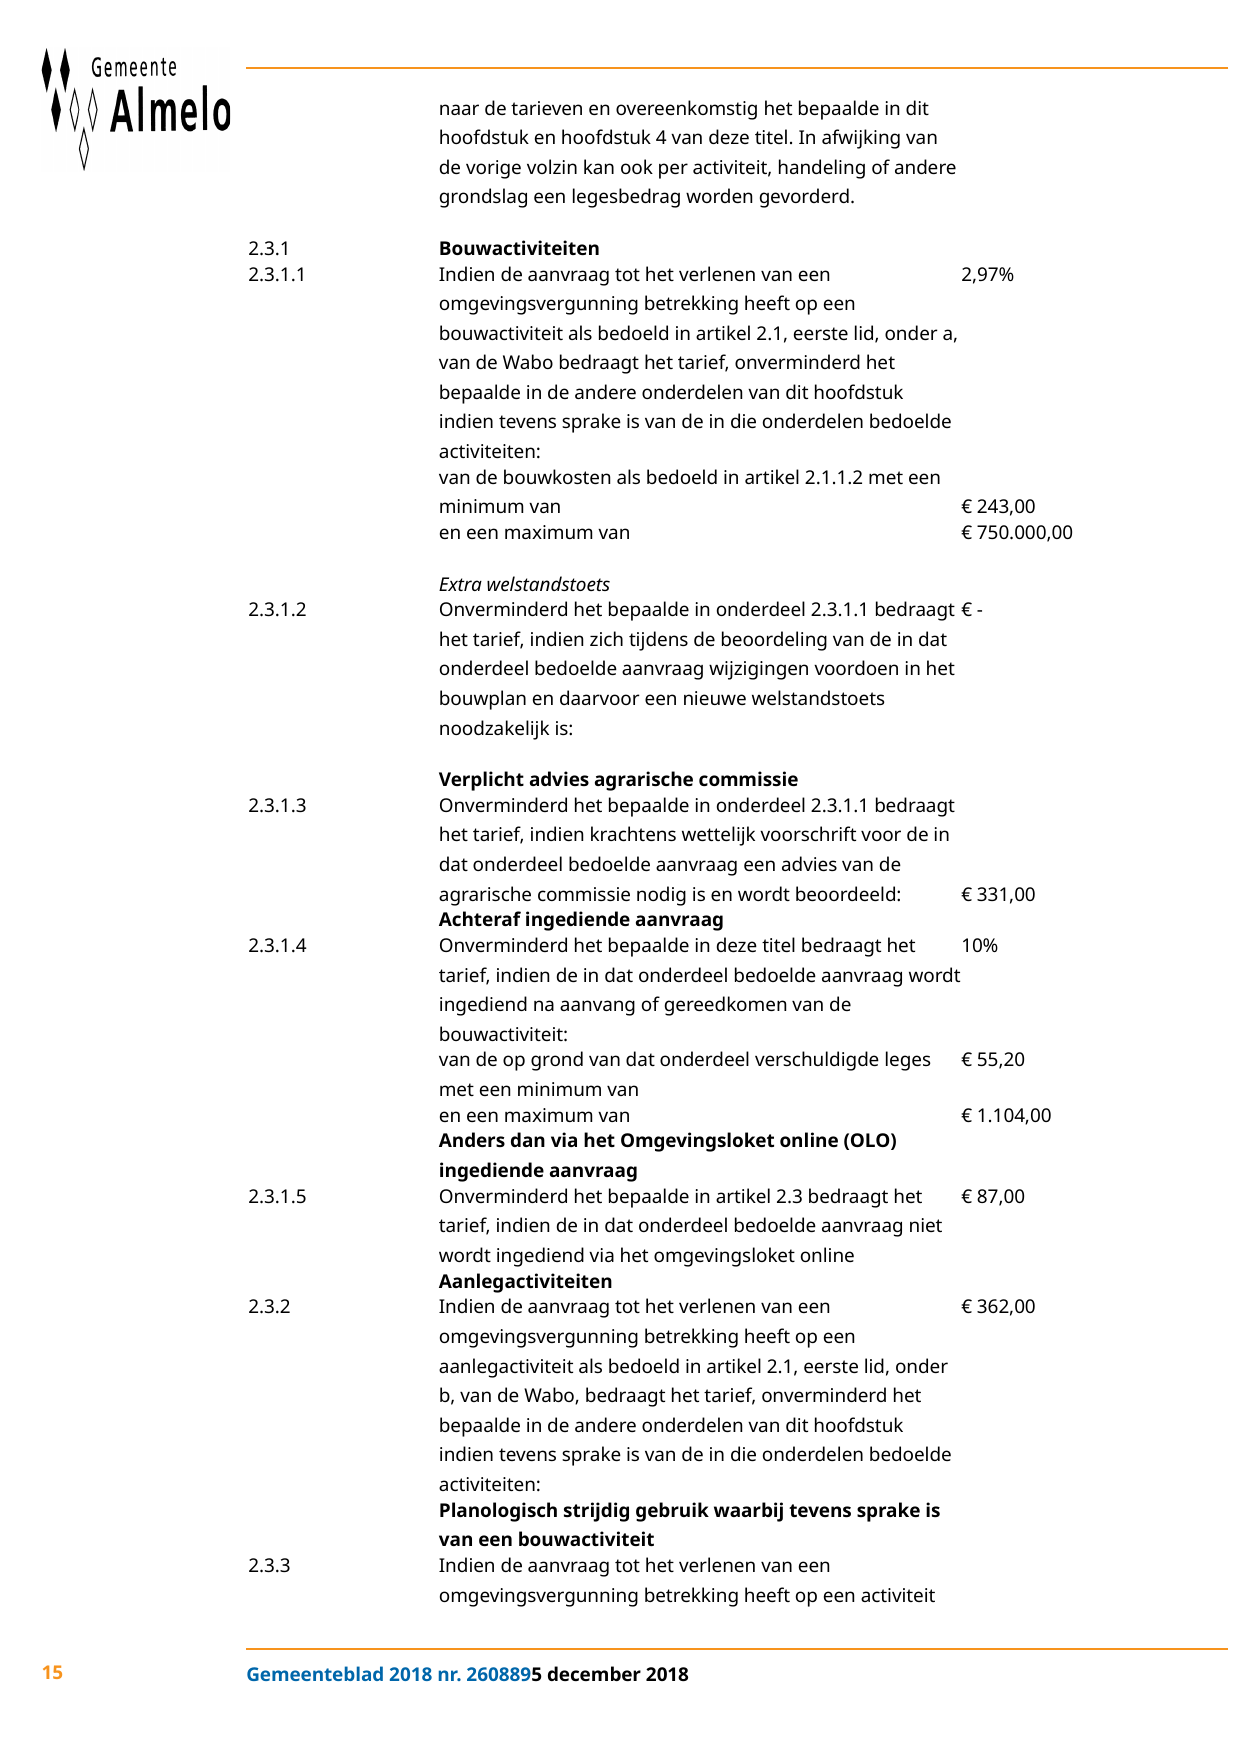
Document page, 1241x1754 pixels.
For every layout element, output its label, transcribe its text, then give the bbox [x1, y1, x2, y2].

table_cell € 1.104,00 [961, 1102, 1152, 1128]
picture [41, 47, 231, 172]
table_cell Indien de aanvraag tot het verlenen van een omgevingsvergunning betrekking heeft op een aanlegactiviteit als bedoeld in artikel 2.1, eerste lid, onder b, van de Wabo, bedraagt het tarief, onverminderd het bepaalde in de andere onderdelen van dit hoofdstuk indien tevens sprake is van de in die onderdelen bedoelde activiteiten: [439, 1294, 961, 1497]
table_cell [961, 906, 1152, 932]
table_cell 2.3.1 [248, 235, 439, 261]
table_cell 2.3.1.1 [248, 261, 439, 464]
table_cell [961, 766, 1152, 792]
table_cell Aanlegactiviteiten [439, 1268, 961, 1294]
table_cell [439, 545, 961, 571]
table_cell 2.3.1.3 [248, 792, 439, 906]
table_cell en een maximum van [439, 1102, 961, 1128]
table_cell [961, 1497, 1152, 1552]
table_cell 2.3.2 [248, 1294, 439, 1497]
table_cell Anders dan via het Omgevingsloket online (OLO) ingediende aanvraag [439, 1128, 961, 1183]
table_cell 10% [961, 932, 1152, 1047]
table_cell Onverminderd het bepaalde in onderdeel 2.3.1.1 bedraagt het tarief, indien krachtens wettelijk voorschrift voor de in dat onderdeel bedoelde aanvraag een advies van de agrarische commissie nodig is en wordt beoordeeld: [439, 792, 961, 906]
table_cell [248, 906, 439, 932]
table_cell Achteraf ingediende aanvraag [439, 906, 961, 932]
table_cell € 87,00 [961, 1183, 1152, 1268]
table_cell [248, 1128, 439, 1183]
table_cell € 362,00 [961, 1294, 1152, 1497]
table_cell 2.3.3 [248, 1552, 439, 1607]
table_cell [248, 545, 439, 571]
table_cell Onverminderd het bepaalde in deze titel bedraagt het tarief, indien de in dat onderdeel bedoelde aanvraag wordt ingediend na aanvang of gereedkomen van de bouwactiviteit: [439, 932, 961, 1047]
table_cell € 331,00 [961, 792, 1152, 906]
table_cell en een maximum van [439, 519, 961, 545]
table_cell [248, 571, 439, 596]
table_cell 2.3.1.4 [248, 932, 439, 1047]
table_cell [961, 545, 1152, 571]
table_cell [961, 1552, 1152, 1607]
table_cell Onverminderd het bepaalde in artikel 2.3 bedraagt het tarief, indien de in dat onderdeel bedoelde aanvraag niet wordt ingediend via het omgevingsloket online [439, 1183, 961, 1268]
table_cell Onverminderd het bepaalde in onderdeel 2.3.1.1 bedraagt het tarief, indien zich tijdens de beoordeling van de in dat onderdeel bedoelde aanvraag wijzigingen voordoen in het bouwplan en daarvoor een nieuwe welstandstoets noodzakelijk is: [439, 596, 961, 741]
table_cell [248, 766, 439, 792]
table_cell Indien de aanvraag tot het verlenen van een omgevingsvergunning betrekking heeft op een activiteit [439, 1552, 961, 1607]
table_cell [248, 464, 439, 519]
table_cell [248, 741, 439, 766]
table_cell [248, 1268, 439, 1294]
table_cell [961, 1268, 1152, 1294]
table_cell Verplicht advies agrarische commissie [439, 766, 961, 792]
table_cell [248, 1047, 439, 1102]
table_cell [961, 209, 1152, 235]
table_cell [961, 95, 1152, 209]
table_cell [439, 209, 961, 235]
table_cell € 55,20 [961, 1047, 1152, 1102]
table_cell Planologisch strijdig gebruik waarbij tevens sprake is van een bouwactiviteit [439, 1497, 961, 1552]
table_cell Bouwactiviteiten [439, 235, 961, 261]
table_cell € 750.000,00 [961, 519, 1152, 545]
table_cell [248, 95, 439, 209]
table_cell van de bouwkosten als bedoeld in artikel 2.1.1.2 met een minimum van [439, 464, 961, 519]
table_cell [248, 519, 439, 545]
table_cell [248, 1497, 439, 1552]
table_cell 2,97% [961, 261, 1152, 464]
table_cell € - [961, 596, 1152, 741]
table_cell [248, 209, 439, 235]
table_cell Extra welstandstoets [439, 571, 961, 596]
table_cell 2.3.1.2 [248, 596, 439, 741]
table_cell [961, 571, 1152, 596]
table_cell € 243,00 [961, 464, 1152, 519]
table_cell naar de tarieven en overeenkomstig het bepaalde in dit hoofdstuk en hoofdstuk 4 van deze titel. In afwijking van de vorige volzin kan ook per activiteit, handeling of andere grondslag een legesbedrag worden gevorderd. [439, 95, 961, 209]
table_cell Indien de aanvraag tot het verlenen van een omgevingsvergunning betrekking heeft op een bouwactiviteit als bedoeld in artikel 2.1, eerste lid, onder a, van de Wabo bedraagt het tarief, onverminderd het bepaalde in de andere onderdelen van dit hoofdstuk indien tevens sprake is van de in die onderdelen bedoelde activiteiten: [439, 261, 961, 464]
table_cell [961, 235, 1152, 261]
table_cell [248, 1102, 439, 1128]
table_cell [961, 741, 1152, 766]
table_cell [961, 1128, 1152, 1183]
table_cell [439, 741, 961, 766]
table_cell van de op grond van dat onderdeel verschuldigde leges met een minimum van [439, 1047, 961, 1102]
table_cell 2.3.1.5 [248, 1183, 439, 1268]
